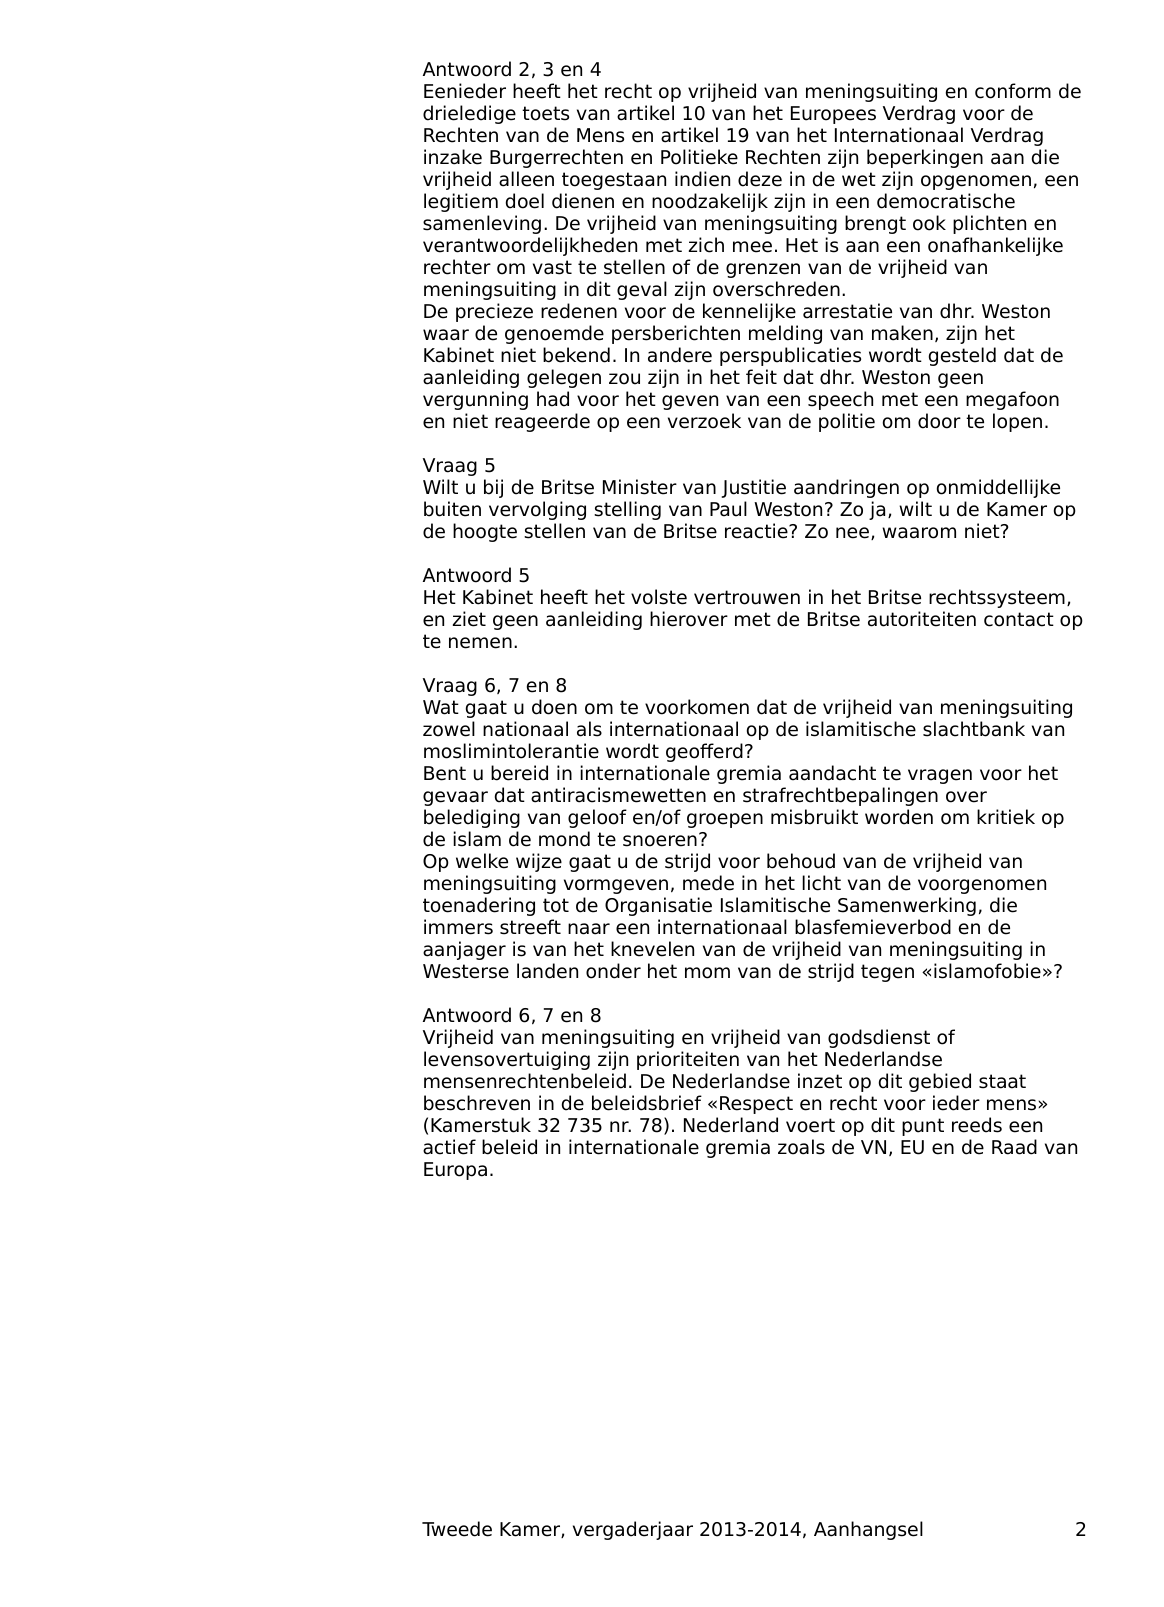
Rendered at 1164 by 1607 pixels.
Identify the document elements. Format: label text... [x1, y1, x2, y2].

text Wilt u bij de Britse Minister van Justitie aandringen op onmiddellijke buiten vervolging stelling van Paul Weston? Zo ja, wilt u de Kamer op de hoogte stellen van de Britse reactie? Zo nee, waarom niet? [422, 477, 1087, 543]
text Bent u bereid in internationale gremia aandacht te vragen voor het gevaar dat antiracismewetten en strafrechtbepalingen over belediging van geloof en/of groepen misbruikt worden om kritiek op de islam de mond te snoeren? [422, 763, 1087, 851]
text Antwoord 5 [422, 565, 1087, 587]
text Vraag 5 [422, 455, 1087, 477]
text Eenieder heeft het recht op vrijheid van meningsuiting en conform de drieledige toets van artikel 10 van het Europees Verdrag voor de Rechten van de Mens en artikel 19 van het Internationaal Verdrag inzake Burgerrechten en Politieke Rechten zijn beperkingen aan die vrijheid alleen toegestaan indien deze in de wet zijn opgenomen, een legitiem doel dienen en noodzakelijk zijn in een democratische samenleving. De vrijheid van meningsuiting brengt ook plichten en verantwoordelijkheden met zich mee. Het is aan een onafhankelijke rechter om vast te stellen of de grenzen van de vrijheid van meningsuiting in dit geval zijn overschreden. [422, 81, 1087, 301]
text Vrijheid van meningsuiting en vrijheid van godsdienst of levensovertuiging zijn prioriteiten van het Nederlandse mensenrechtenbeleid. De Nederlandse inzet op dit gebied staat beschreven in de beleidsbrief «Respect en recht voor ieder mens» (Kamerstuk 32 735 nr. 78). Nederland voert op dit punt reeds een actief beleid in internationale gremia zoals de VN, EU en de Raad van Europa. [422, 1027, 1087, 1181]
text Op welke wijze gaat u de strijd voor behoud van de vrijheid van meningsuiting vormgeven, mede in het licht van de voorgenomen toenadering tot de Organisatie Islamitische Samenwerking, die immers streeft naar een internationaal blasfemieverbod en de aanjager is van het knevelen van de vrijheid van meningsuiting in Westerse landen onder het mom van de strijd tegen «islamofobie»? [422, 851, 1087, 983]
text Wat gaat u doen om te voorkomen dat de vrijheid van meningsuiting zowel nationaal als internationaal op de islamitische slachtbank van moslimintolerantie wordt geofferd? [422, 697, 1087, 763]
text Antwoord 2, 3 en 4 [422, 59, 1087, 81]
text Vraag 6, 7 en 8 [422, 675, 1087, 697]
text Antwoord 6, 7 en 8 [422, 1005, 1087, 1027]
text Het Kabinet heeft het volste vertrouwen in het Britse rechtssysteem, en ziet geen aanleiding hierover met de Britse autoriteiten contact op te nemen. [422, 587, 1087, 653]
text De precieze redenen voor de kennelijke arrestatie van dhr. Weston waar de genoemde persberichten melding van maken, zijn het Kabinet niet bekend. In andere perspublicaties wordt gesteld dat de aanleiding gelegen zou zijn in het feit dat dhr. Weston geen vergunning had voor het geven van een speech met een megafoon en niet reageerde op een verzoek van de politie om door te lopen. [422, 301, 1087, 433]
